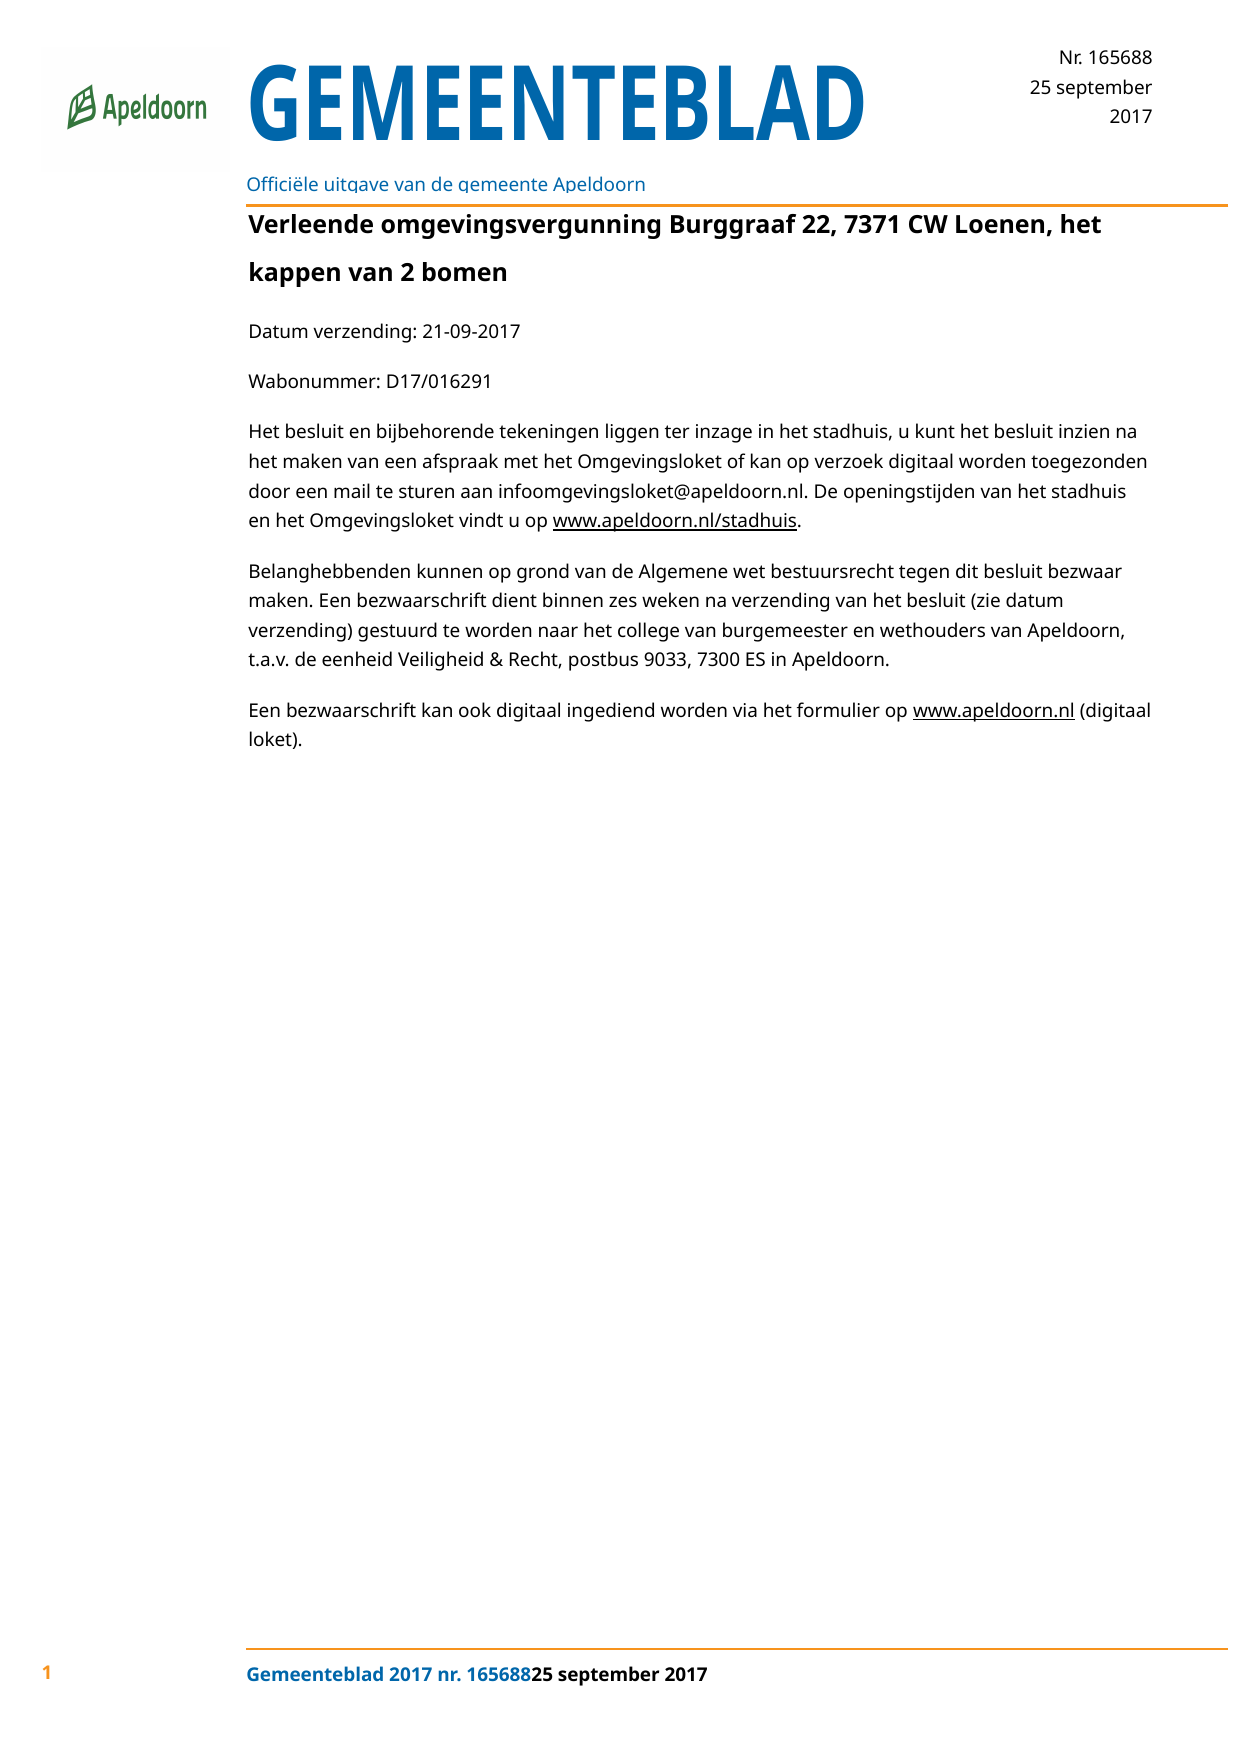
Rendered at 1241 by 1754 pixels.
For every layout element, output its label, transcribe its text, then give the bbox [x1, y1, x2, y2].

text Datum verzending: 21-09-2017 [248, 318, 1152, 344]
text Wabonummer: D17/016291 [248, 368, 1152, 394]
text Een bezwaarschrift kan ook digitaal ingediend worden via het formulier op www.apeldoorn.nl (digitaal loket). [248, 697, 1152, 752]
picture [41, 47, 231, 172]
text Verleende omgevingsvergunning Burggraaf 22, 7371 CW Loenen, het kappen van 2 bomen [248, 207, 1152, 288]
text Belanghebbenden kunnen op grond van de Algemene wet bestuursrecht tegen dit besluit bezwaar maken. Een bezwaarschrift dient binnen zes weken na verzending van het besluit (zie datum verzending) gestuurd te worden naar het college van burgemeester en wethouders van Apeldoorn, t.a.v. de eenheid Veiligheid & Recht, postbus 9033, 7300 ES in Apeldoorn. [248, 558, 1152, 672]
text Het besluit en bijbehorende tekeningen liggen ter inzage in het stadhuis, u kunt het besluit inzien na het maken van een afspraak met het Omgevingsloket of kan op verzoek digitaal worden toegezonden door een mail te sturen aan infoomgevingsloket@apeldoorn.nl. De openingstijden van het stadhuis en het Omgevingsloket vindt u op www.apeldoorn.nl/stadhuis. [248, 419, 1152, 533]
